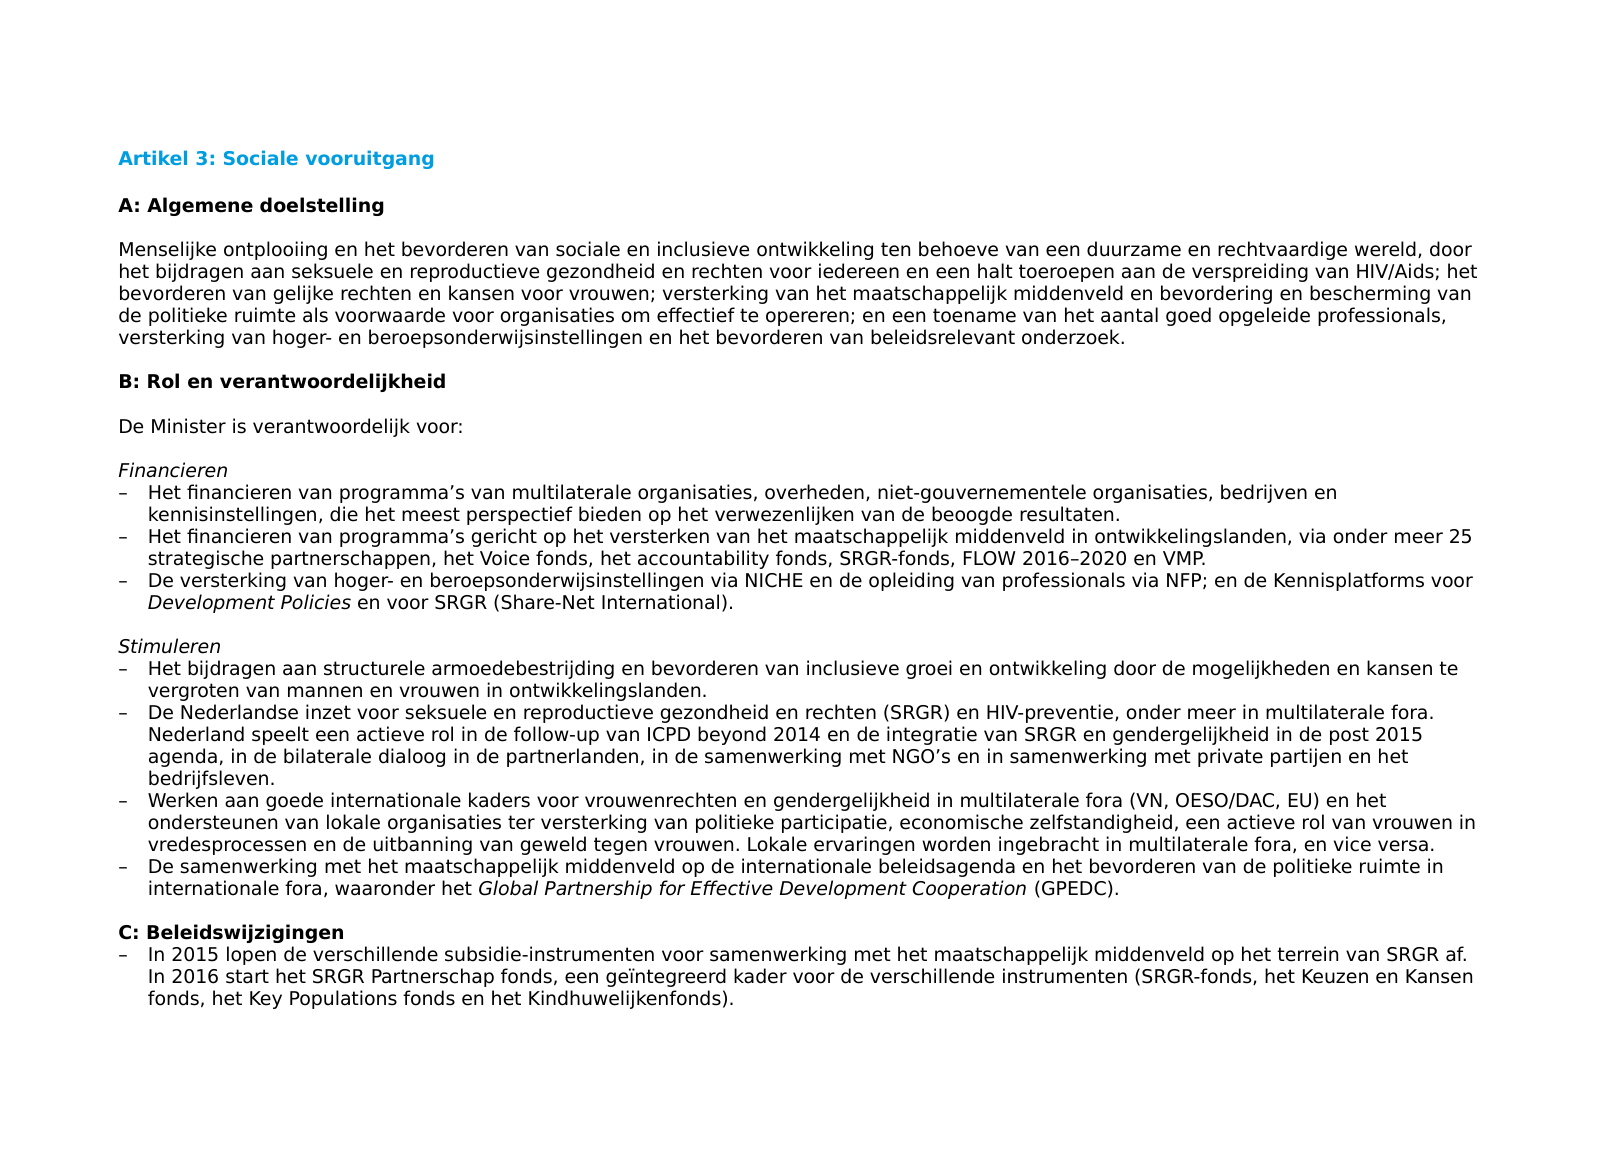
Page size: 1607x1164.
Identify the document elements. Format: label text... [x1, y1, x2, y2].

subtitle Financieren [118, 460, 1488, 482]
subtitle Artikel 3: Sociale vooruitgang [118, 148, 1488, 170]
subtitle A: Algemene doelstelling [118, 195, 1488, 217]
text – Het financieren van programma’s gericht op het versterken van het maatschappelijk middenveld in ontwikkelingslanden, via onder meer 25 strategische partnerschappen, het Voice fonds, het accountability fonds, SRGR-fonds, FLOW 2016–2020 en VMP. [118, 526, 1488, 569]
text – In 2015 lopen de verschillende subsidie-instrumenten voor samenwerking met het maatschappelijk middenveld op het terrein van SRGR af. In 2016 start het SRGR Partnerschap fonds, een geïntegreerd kader voor de verschillende instrumenten (SRGR-fonds, het Keuzen en Kansen fonds, het Key Populations fonds en het Kindhuwelijkenfonds). [118, 944, 1488, 1009]
subtitle Stimuleren [118, 636, 1488, 658]
subtitle C: Beleidswijzigingen [118, 922, 1488, 944]
text – De samenwerking met het maatschappelijk middenveld op de internationale beleidsagenda en het bevorderen van de politieke ruimte in internationale fora, waaronder het Global Partnership for Effective Development Cooperation (GPEDC). [118, 856, 1488, 899]
text – Het financieren van programma’s van multilaterale organisaties, overheden, niet-gouvernementele organisaties, bedrijven en kennisinstellingen, die het meest perspectief bieden op het verwezenlijken van de beoogde resultaten. [118, 482, 1488, 526]
text – De versterking van hoger- en beroepsonderwijsinstellingen via NICHE en de opleiding van professionals via NFP; en de Kennisplatforms voor Development Policies en voor SRGR (Share-Net International). [118, 569, 1488, 613]
text – Werken aan goede internationale kaders voor vrouwenrechten en gendergelijkheid in multilaterale fora (VN, OESO/DAC, EU) en het ondersteunen van lokale organisaties ter versterking van politieke participatie, economische zelfstandigheid, een actieve rol van vrouwen in vredesprocessen en de uitbanning van geweld tegen vrouwen. Lokale ervaringen worden ingebracht in multilaterale fora, en vice versa. [118, 789, 1488, 856]
text Menselijke ontplooiing en het bevorderen van sociale en inclusieve ontwikkeling ten behoeve van een duurzame en rechtvaardige wereld, door het bijdragen aan seksuele en reproductieve gezondheid en rechten voor iedereen en een halt toeroepen aan de verspreiding van HIV/Aids; het bevorderen van gelijke rechten en kansen voor vrouwen; versterking van het maatschappelijk middenveld en bevordering en bescherming van de politieke ruimte als voorwaarde voor organisaties om effectief te opereren; en een toename van het aantal goed opgeleide professionals, versterking van hoger- en beroepsonderwijsinstellingen en het bevorderen van beleidsrelevant onderzoek. [118, 239, 1488, 349]
text De Minister is verantwoordelijk voor: [118, 416, 1488, 437]
text – De Nederlandse inzet voor seksuele en reproductieve gezondheid en rechten (SRGR) en HIV-preventie, onder meer in multilaterale fora. Nederland speelt een actieve rol in de follow-up van ICPD beyond 2014 en de integratie van SRGR en gendergelijkheid in de post 2015 agenda, in de bilaterale dialoog in de partnerlanden, in de samenwerking met NGO’s en in samenwerking met private partijen en het bedrijfsleven. [118, 702, 1488, 789]
subtitle B: Rol en verantwoordelijkheid [118, 371, 1488, 393]
text – Het bijdragen aan structurele armoedebestrijding en bevorderen van inclusieve groei en ontwikkeling door de mogelijkheden en kansen te vergroten van mannen en vrouwen in ontwikkelingslanden. [118, 658, 1488, 702]
